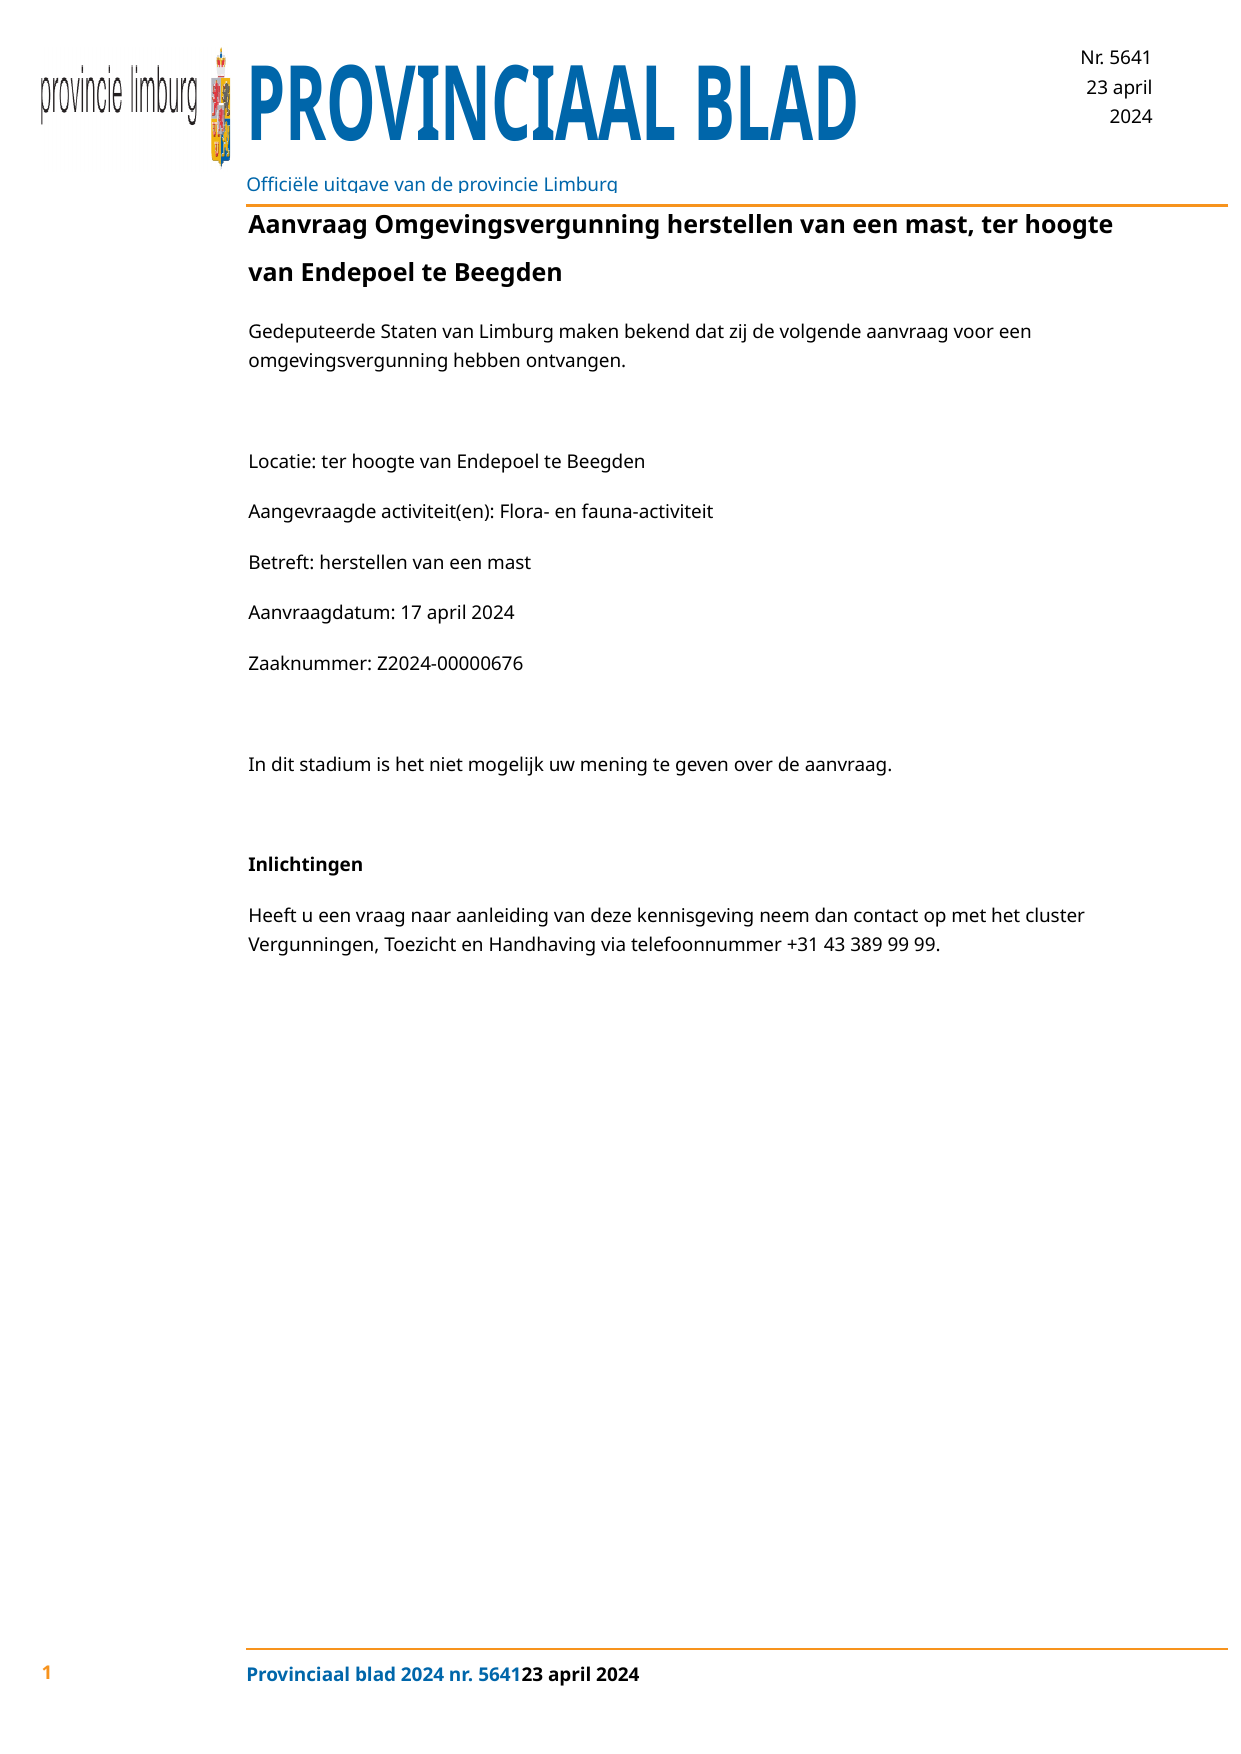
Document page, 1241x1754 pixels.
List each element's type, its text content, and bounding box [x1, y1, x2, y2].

text Heeft u een vraag naar aanleiding van deze kennisgeving neem dan contact op met het cluster Vergunningen, Toezicht en Handhaving via telefoonnummer +31 43 389 99 99. [248, 902, 1152, 957]
text Betreft: herstellen van een mast [248, 549, 1152, 575]
picture [41, 47, 231, 172]
text In dit stadium is het niet mogelijk uw mening te geven over de aanvraag. [248, 751, 1152, 777]
text Locatie: ter hoogte van Endepoel te Beegden [248, 448, 1152, 474]
text Aanvraagdatum: 17 april 2024 [248, 599, 1152, 625]
text Zaaknummer: Z2024-00000676 [248, 650, 1152, 676]
text Aangevraagde activiteit(en): Flora- en fauna-activiteit [248, 499, 1152, 524]
text Gedeputeerde Staten van Limburg maken bekend dat zij de volgende aanvraag voor een omgevingsvergunning hebben ontvangen. [248, 318, 1152, 373]
text Inlichtingen [248, 852, 1152, 877]
text Aanvraag Omgevingsvergunning herstellen van een mast, ter hoogte van Endepoel te Beegden [248, 207, 1152, 288]
